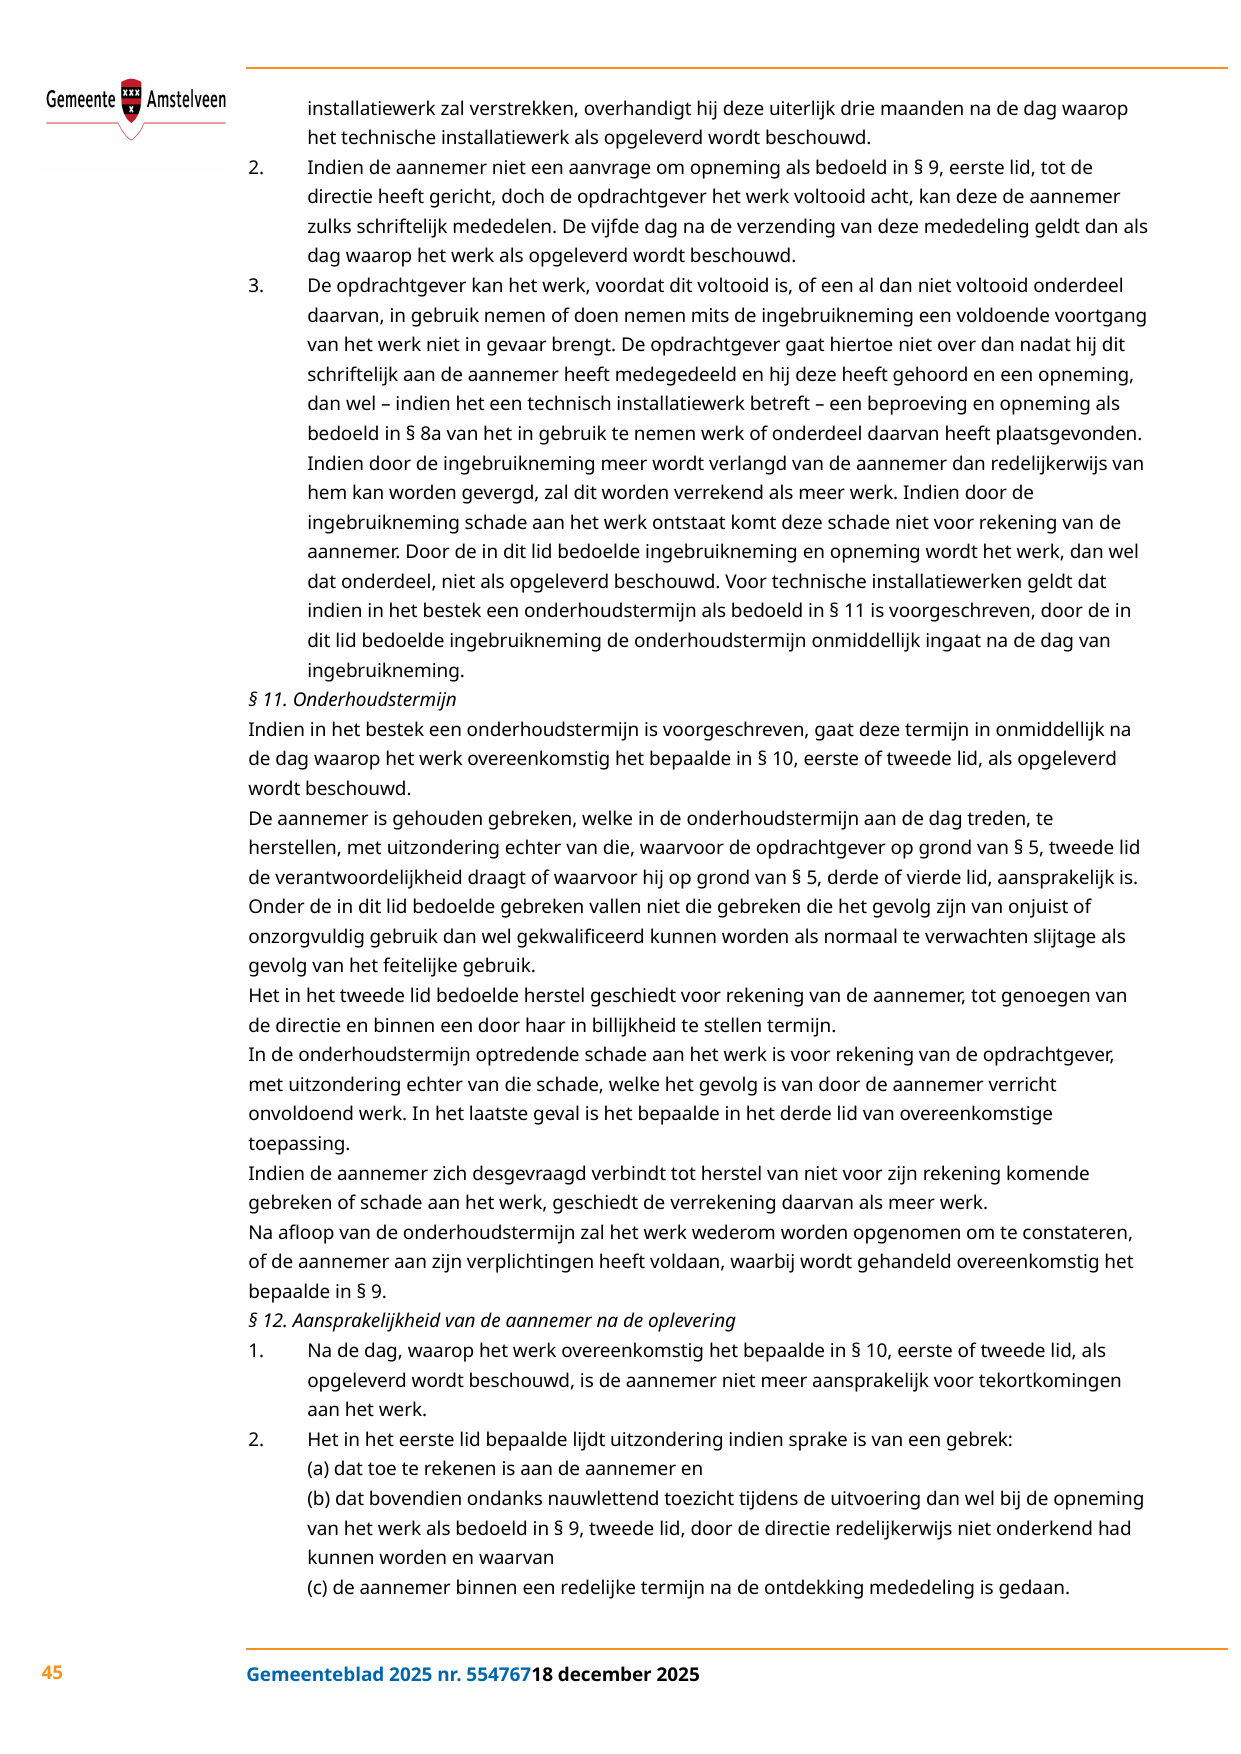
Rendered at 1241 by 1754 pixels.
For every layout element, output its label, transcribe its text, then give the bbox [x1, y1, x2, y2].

text In de onderhoudstermijn optredende schade aan het werk is voor rekening van de opdrachtgever, met uitzondering echter van die schade, welke het gevolg is van door de aannemer verricht onvoldoend werk. In het laatste geval is het bepaalde in het derde lid van overeenkomstige toepassing. [248, 1041, 1152, 1156]
text De aannemer is gehouden gebreken, welke in de onderhoudstermijn aan de dag treden, te herstellen, met uitzondering echter van die, waarvoor de opdrachtgever op grond van § 5, tweede lid de verantwoordelijkheid draagt of waarvoor hij op grond van § 5, derde of vierde lid, aansprakelijk is. Onder de in dit lid bedoelde gebreken vallen niet die gebreken die het gevolg zijn van onjuist of onzorgvuldig gebruik dan wel gekwalificeerd kunnen worden als normaal te verwachten slijtage als gevolg van het feitelijke gebruik. [248, 805, 1152, 978]
text Indien de aannemer zich desgevraagd verbindt tot herstel van niet voor zijn rekening komende gebreken of schade aan het werk, geschiedt de verrekening daarvan als meer werk. [248, 1160, 1152, 1215]
list Indien de aannemer niet een aanvrage om opneming als bedoeld in § 9, eerste lid, tot de directie heeft gericht, doch de opdrachtgever het werk voltooid acht, kan deze de aannemer zulks schriftelijk mededelen. De vijfde dag na de verzending van deze mededeling geldt dan als dag waarop het werk als opgeleverd wordt beschouwd. [248, 154, 1152, 268]
text Indien in het bestek een onderhoudstermijn is voorgeschreven, gaat deze termijn in onmiddellijk na de dag waarop het werk overeenkomstig het bepaalde in § 10, eerste of tweede lid, als opgeleverd wordt beschouwd. [248, 716, 1152, 801]
list (b) dat bovendien ondanks nauwlettend toezicht tijdens de uitvoering dan wel bij de opneming van het werk als bedoeld in § 9, tweede lid, door de directie redelijkerwijs niet onderkend had kunnen worden en waarvan [248, 1485, 1152, 1570]
picture [41, 47, 231, 172]
list Het in het eerste lid bepaalde lijdt uitzondering indien sprake is van een gebrek: [248, 1426, 1152, 1452]
list Na de dag, waarop het werk overeenkomstig het bepaalde in § 10, eerste of tweede lid, als opgeleverd wordt beschouwd, is de aannemer niet meer aansprakelijk voor tekortkomingen aan het werk. [248, 1337, 1152, 1422]
text § 11. Onderhoudstermijn [248, 686, 1152, 712]
text Na afloop van de onderhoudstermijn zal het werk wederom worden opgenomen om te constateren, of de aannemer aan zijn verplichtingen heeft voldaan, waarbij wordt gehandeld overeenkomstig het bepaalde in § 9. [248, 1219, 1152, 1304]
list installatiewerk zal verstrekken, overhandigt hij deze uiterlijk drie maanden na de dag waarop het technische installatiewerk als opgeleverd wordt beschouwd. [248, 95, 1152, 150]
text § 12. Aansprakelijkheid van de aannemer na de oplevering [248, 1308, 1152, 1333]
text Het in het tweede lid bedoelde herstel geschiedt voor rekening van de aannemer, tot genoegen van de directie en binnen een door haar in billijkheid te stellen termijn. [248, 982, 1152, 1038]
list (a) dat toe te rekenen is aan de aannemer en [248, 1456, 1152, 1481]
list (c) de aannemer binnen een redelijke termijn na de ontdekking mededeling is gedaan. [248, 1574, 1152, 1600]
list De opdrachtgever kan het werk, voordat dit voltooid is, of een al dan niet voltooid onderdeel daarvan, in gebruik nemen of doen nemen mits de ingebruikneming een voldoende voortgang van het werk niet in gevaar brengt. De opdrachtgever gaat hiertoe niet over dan nadat hij dit schriftelijk aan de aannemer heeft medegedeeld en hij deze heeft gehoord en een opneming, dan wel – indien het een technisch installatiewerk betreft – een beproeving en opneming als bedoeld in § 8a van het in gebruik te nemen werk of onderdeel daarvan heeft plaatsgevonden. Indien door de ingebruikneming meer wordt verlangd van de aannemer dan redelijkerwijs van hem kan worden gevergd, zal dit worden verrekend als meer werk. Indien door de ingebruikneming schade aan het werk ontstaat komt deze schade niet voor rekening van de aannemer. Door de in dit lid bedoelde ingebruikneming en opneming wordt het werk, dan wel dat onderdeel, niet als opgeleverd beschouwd. Voor technische installatiewerken geldt dat indien in het bestek een onderhoudstermijn als bedoeld in § 11 is voorgeschreven, door de in dit lid bedoelde ingebruikneming de onderhoudstermijn onmiddellijk ingaat na de dag van ingebruikneming. [248, 272, 1152, 683]
